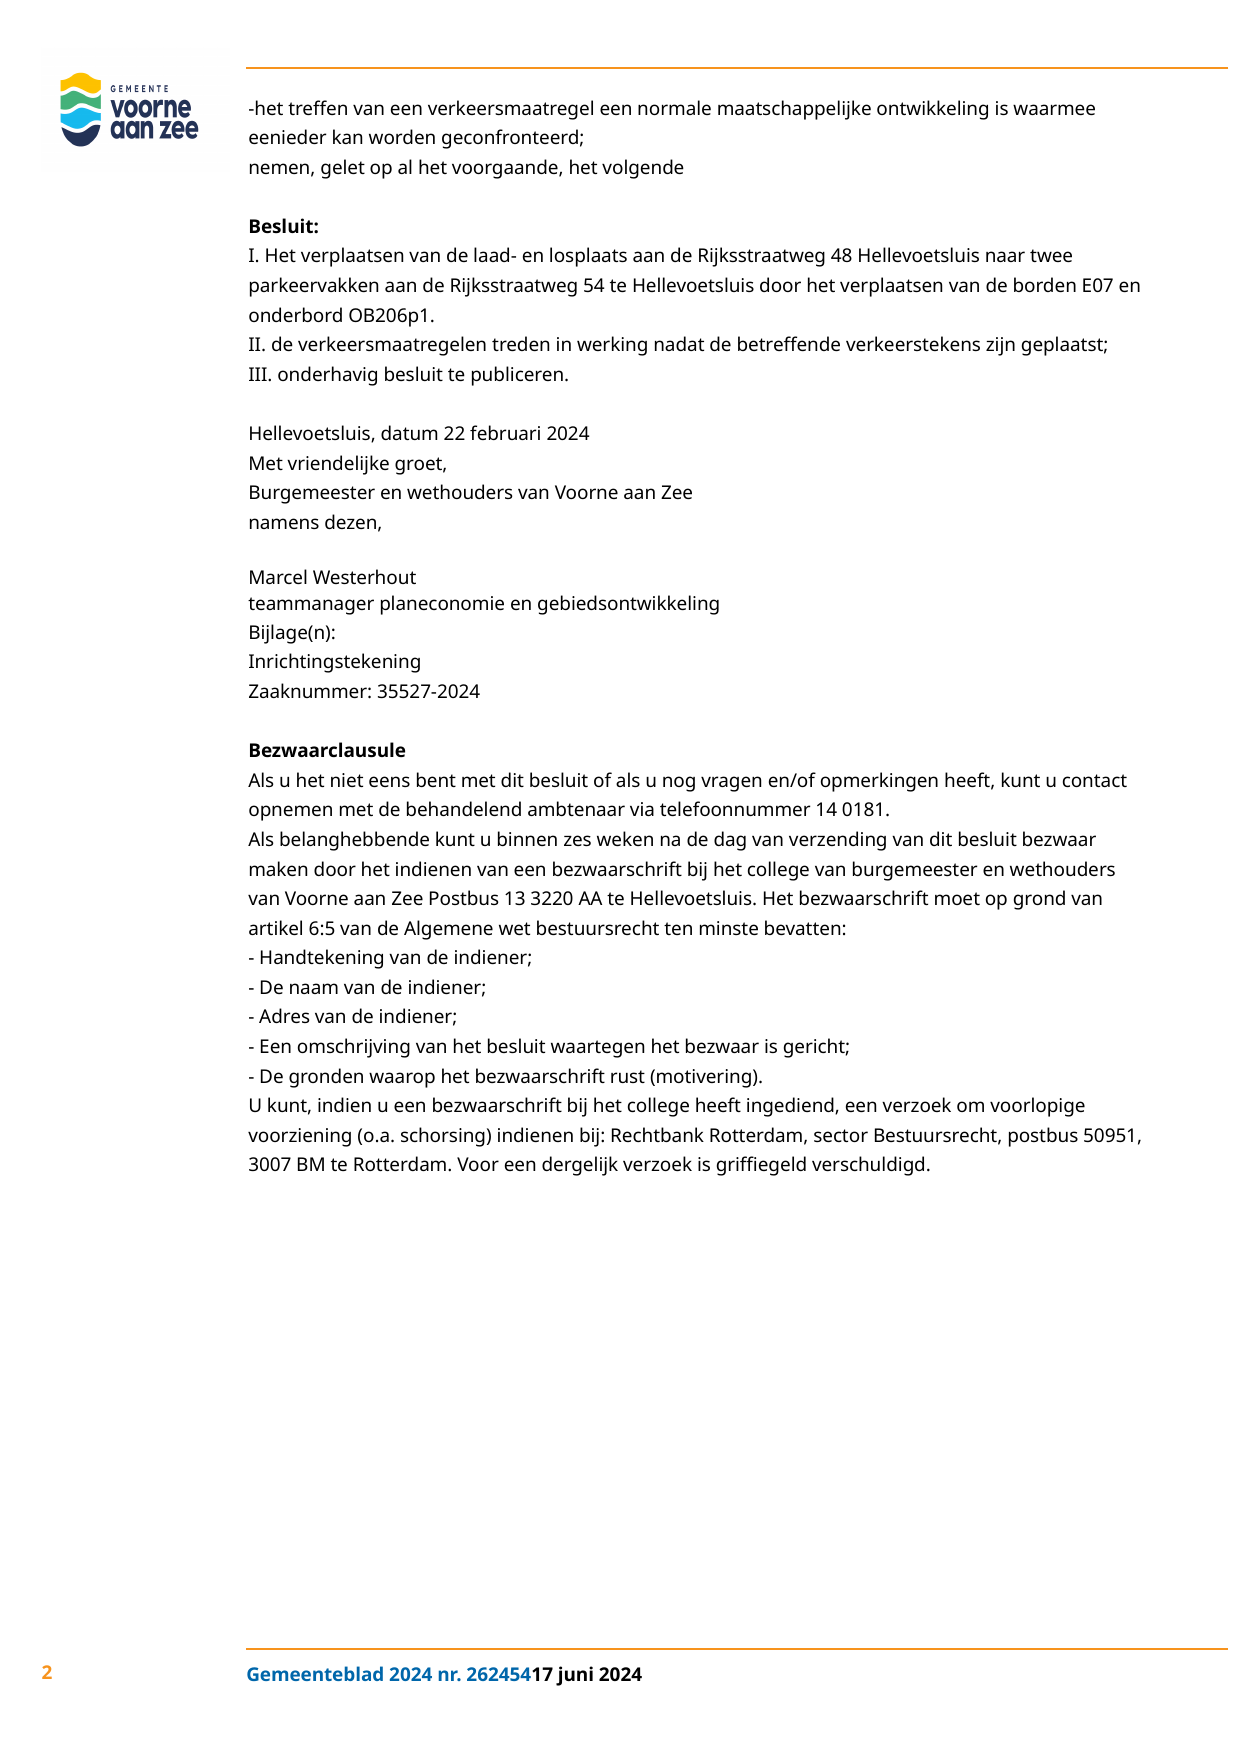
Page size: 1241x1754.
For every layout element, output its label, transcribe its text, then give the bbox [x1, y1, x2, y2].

table_cell teammanager planeconomie en gebiedsontwikkeling [248, 590, 1152, 616]
text I. Het verplaatsen van de laad- en losplaats aan de Rijksstraatweg 48 Hellevoetsluis naar twee parkeervakken aan de Rijksstraatweg 54 te Hellevoetsluis door het verplaatsen van de borden E07 en onderbord OB206p1. [248, 243, 1152, 328]
table_cell Marcel Westerhout [248, 564, 1152, 590]
text nemen, gelet op al het voorgaande, het volgende [248, 154, 1152, 180]
text Burgemeester en wethouders van Voorne aan Zee [248, 479, 1152, 505]
text - De gronden waarop het bezwaarschrift rust (motivering). [248, 1063, 1152, 1088]
text Met vriendelijke groet, [248, 450, 1152, 476]
text Zaaknummer: 35527-2024 [248, 678, 1152, 704]
text II. de verkeersmaatregelen treden in werking nadat de betreffende verkeerstekens zijn geplaatst; [248, 331, 1152, 357]
text U kunt, indien u een bezwaarschrift bij het college heeft ingediend, een verzoek om voorlopige voorziening (o.a. schorsing) indienen bij: Rechtbank Rotterdam, sector Bestuursrecht, postbus 50951, 3007 BM te Rotterdam. Voor een dergelijk verzoek is griffiegeld verschuldigd. [248, 1092, 1152, 1177]
text Als belanghebbende kunt u binnen zes weken na de dag van verzending van dit besluit bezwaar maken door het indienen van een bezwaarschrift bij het college van burgemeester en wethouders van Voorne aan Zee Postbus 13 3220 AA te Hellevoetsluis. Het bezwaarschrift moet op grond van artikel 6:5 van de Algemene wet bestuursrecht ten minste bevatten: [248, 826, 1152, 941]
text - Adres van de indiener; [248, 1004, 1152, 1029]
text III. onderhavig besluit te publiceren. [248, 361, 1152, 387]
text Bezwaarclausule [248, 737, 1152, 763]
text Als u het niet eens bent met dit besluit of als u nog vragen en/of opmerkingen heeft, kunt u contact opnemen met de behandelend ambtenaar via telefoonnummer 14 0181. [248, 767, 1152, 822]
text namens dezen, [248, 509, 1152, 535]
picture [41, 47, 231, 172]
table_header [248, 539, 1152, 564]
text - Een omschrijving van het besluit waartegen het bezwaar is gericht; [248, 1033, 1152, 1059]
text -het treffen van een verkeersmaatregel een normale maatschappelijke ontwikkeling is waarmee eenieder kan worden geconfronteerd; [248, 95, 1152, 150]
text Besluit: [248, 213, 1152, 239]
text Bijlage(n): [248, 619, 1152, 645]
text Hellevoetsluis, datum 22 februari 2024 [248, 420, 1152, 446]
text Inrichtingstekening [248, 649, 1152, 674]
text - De naam van de indiener; [248, 974, 1152, 1000]
text - Handtekening van de indiener; [248, 944, 1152, 970]
